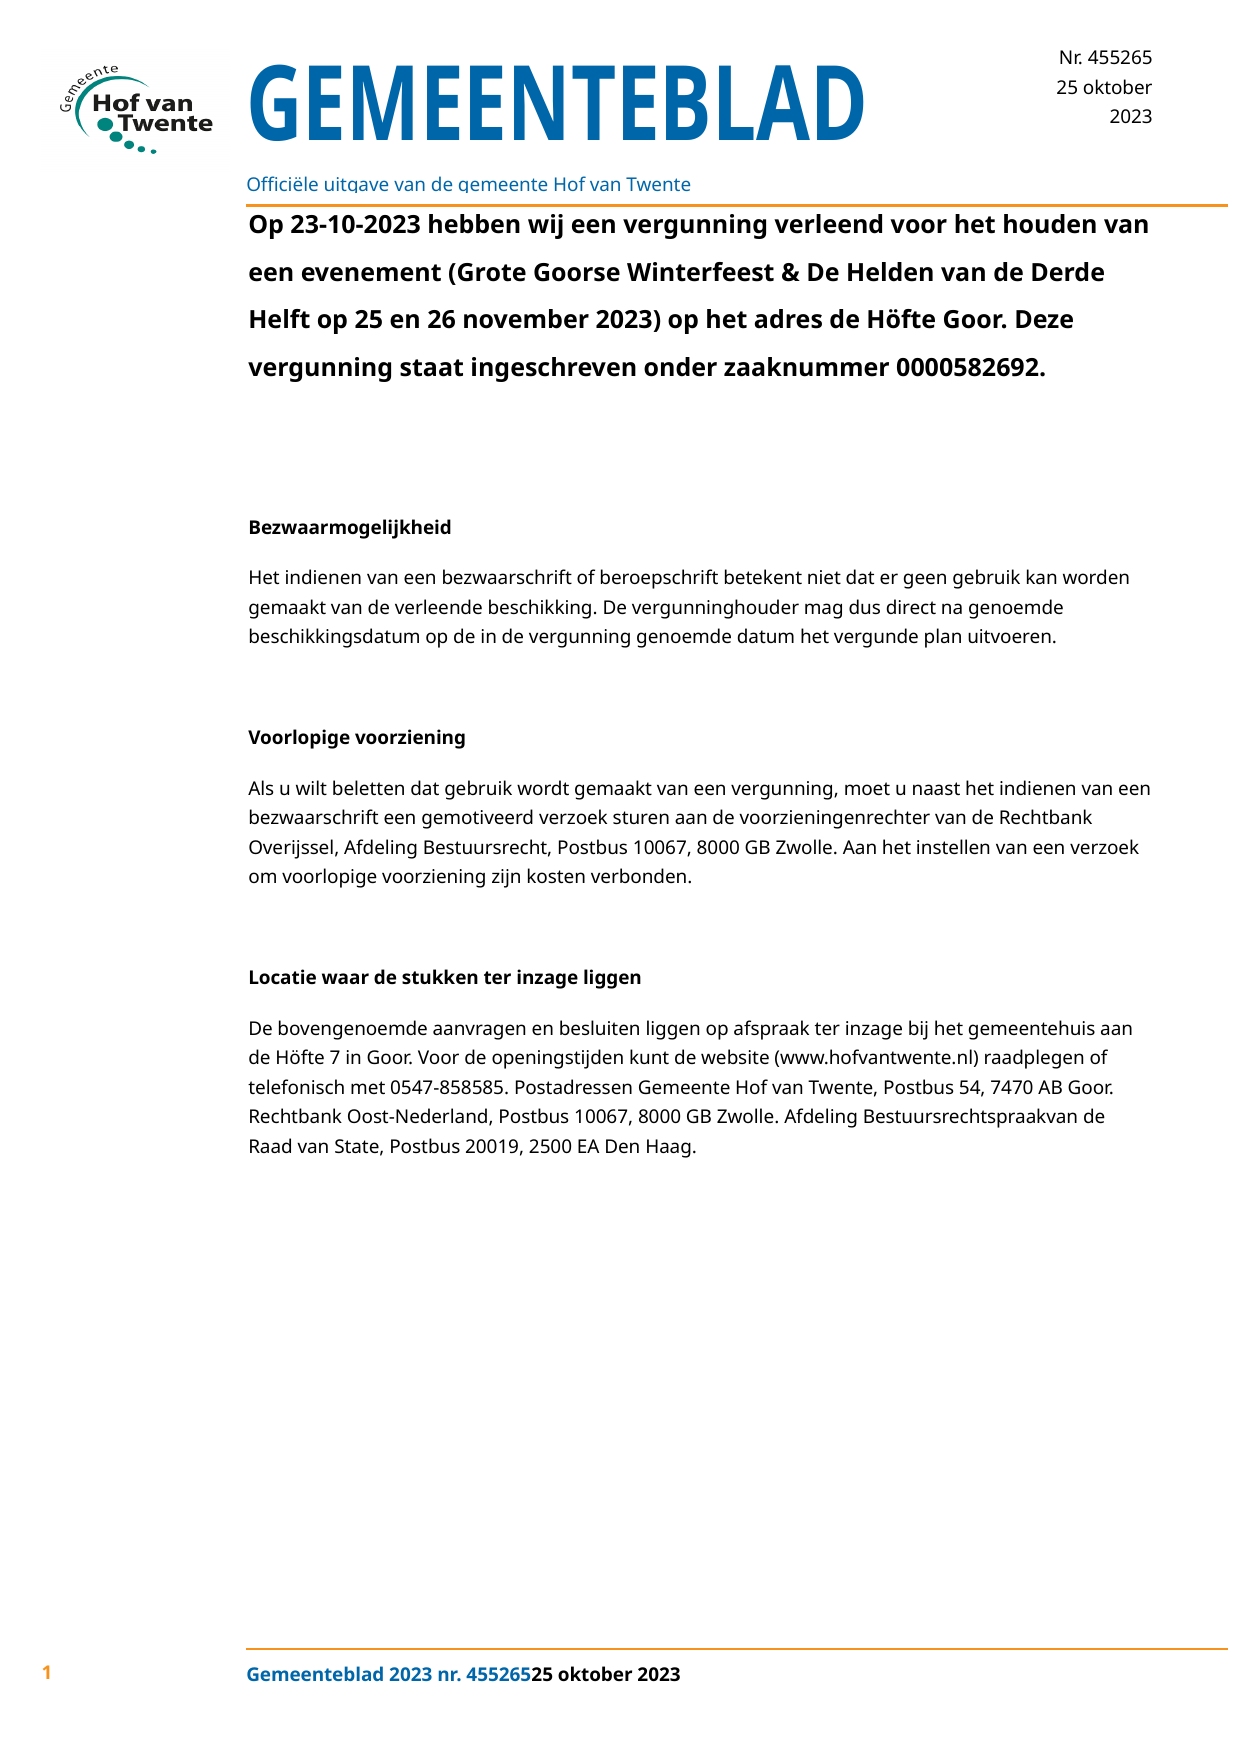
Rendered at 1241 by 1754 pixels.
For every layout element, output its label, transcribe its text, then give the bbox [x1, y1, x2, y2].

picture [41, 47, 231, 172]
text Voorlopige voorziening [248, 724, 1152, 750]
text Op 23-10-2023 hebben wij een vergunning verleend voor het houden van een evenement (Grote Goorse Winterfeest & De Helden van de Derde Helft op 25 en 26 november 2023) op het adres de Höfte Goor. Deze vergunning staat ingeschreven onder zaaknummer 0000582692. [248, 207, 1152, 384]
text Locatie waar de stukken ter inzage liggen [248, 964, 1152, 990]
text Als u wilt beletten dat gebruik wordt gemaakt van een vergunning, moet u naast het indienen van een bezwaarschrift een gemotiveerd verzoek sturen aan de voorzieningenrechter van de Rechtbank Overijssel, Afdeling Bestuursrecht, Postbus 10067, 8000 GB Zwolle. Aan het instellen van een verzoek om voorlopige voorziening zijn kosten verbonden. [248, 775, 1152, 889]
text De bovengenoemde aanvragen en besluiten liggen op afspraak ter inzage bij het gemeentehuis aan de Höfte 7 in Goor. Voor de openingstijden kunt de website (www.hofvantwente.nl) raadplegen of telefonisch met 0547-858585. Postadressen Gemeente Hof van Twente, Postbus 54, 7470 AB Goor. Rechtbank Oost-Nederland, Postbus 10067, 8000 GB Zwolle. Afdeling Bestuursrechtspraakvan de Raad van State, Postbus 20019, 2500 EA Den Haag. [248, 1015, 1152, 1159]
text Het indienen van een bezwaarschrift of beroepschrift betekent niet dat er geen gebruik kan worden gemaakt van de verleende beschikking. De vergunninghouder mag dus direct na genoemde beschikkingsdatum op de in de vergunning genoemde datum het vergunde plan uitvoeren. [248, 564, 1152, 649]
text Bezwaarmogelijkheid [248, 514, 1152, 540]
